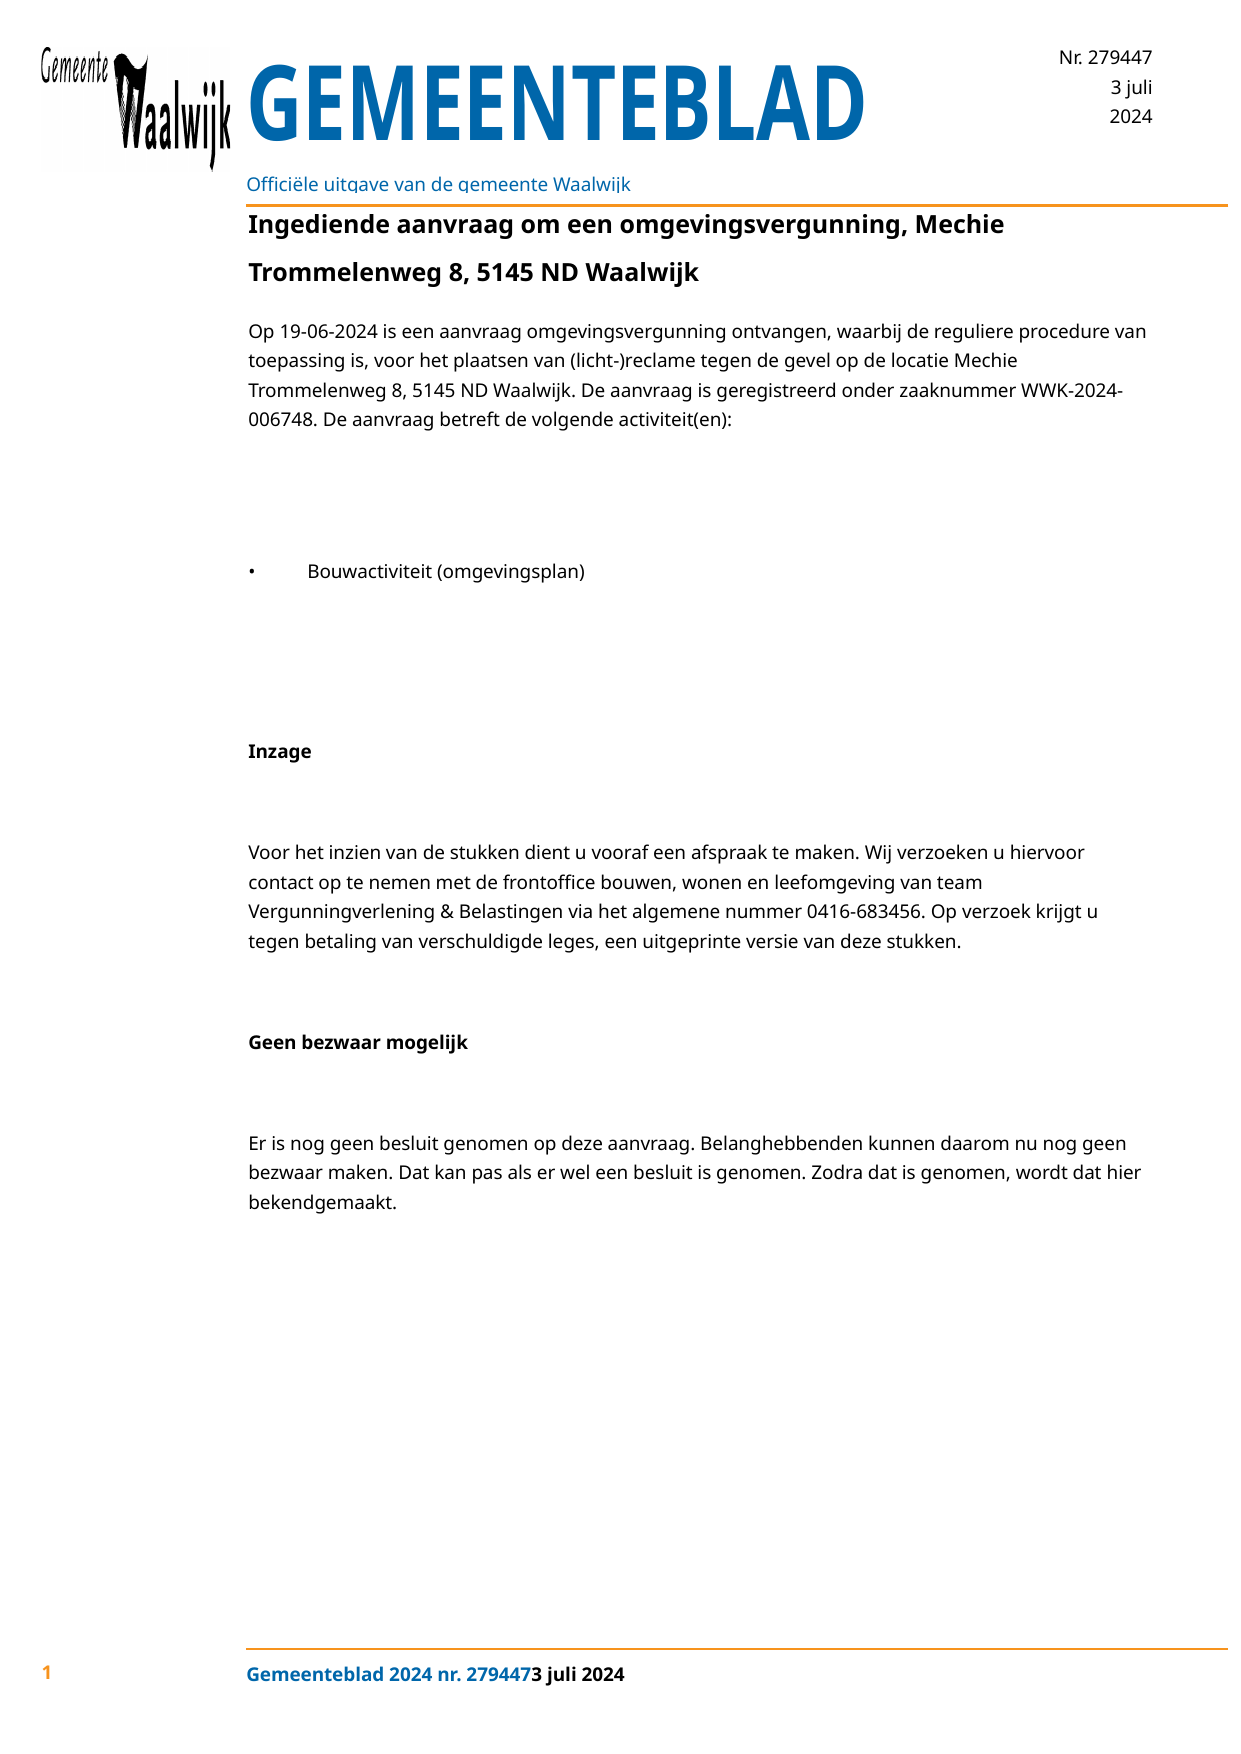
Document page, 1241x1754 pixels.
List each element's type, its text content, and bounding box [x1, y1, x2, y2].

text Ingediende aanvraag om een omgevingsvergunning, Mechie Trommelenweg 8, 5145 ND Waalwijk [248, 207, 1152, 288]
list Bouwactiviteit (omgevingsplan) [248, 558, 1152, 584]
text Voor het inzien van de stukken dient u vooraf een afspraak te maken. Wij verzoeken u hiervoor contact op te nemen met de frontoffice bouwen, wonen en leefomgeving van team Vergunningverlening & Belastingen via het algemene nummer 0416-683456. Op verzoek krijgt u tegen betaling van verschuldigde leges, een uitgeprinte versie van deze stukken. [248, 839, 1152, 954]
picture [41, 47, 231, 172]
text Op 19-06-2024 is een aanvraag omgevingsvergunning ontvangen, waarbij de reguliere procedure van toepassing is, voor het plaatsen van (licht-)reclame tegen de gevel op de locatie Mechie Trommelenweg 8, 5145 ND Waalwijk. De aanvraag is geregistreerd onder zaaknummer WWK-2024-006748. De aanvraag betreft de volgende activiteit(en): [248, 318, 1152, 432]
text Er is nog geen besluit genomen op deze aanvraag. Belanghebbenden kunnen daarom nu nog geen bezwaar maken. Dat kan pas als er wel een besluit is genomen. Zodra dat is genomen, wordt dat hier bekendgemaakt. [248, 1130, 1152, 1215]
text Inzage [248, 739, 1152, 764]
text Geen bezwaar mogelijk [248, 1029, 1152, 1055]
